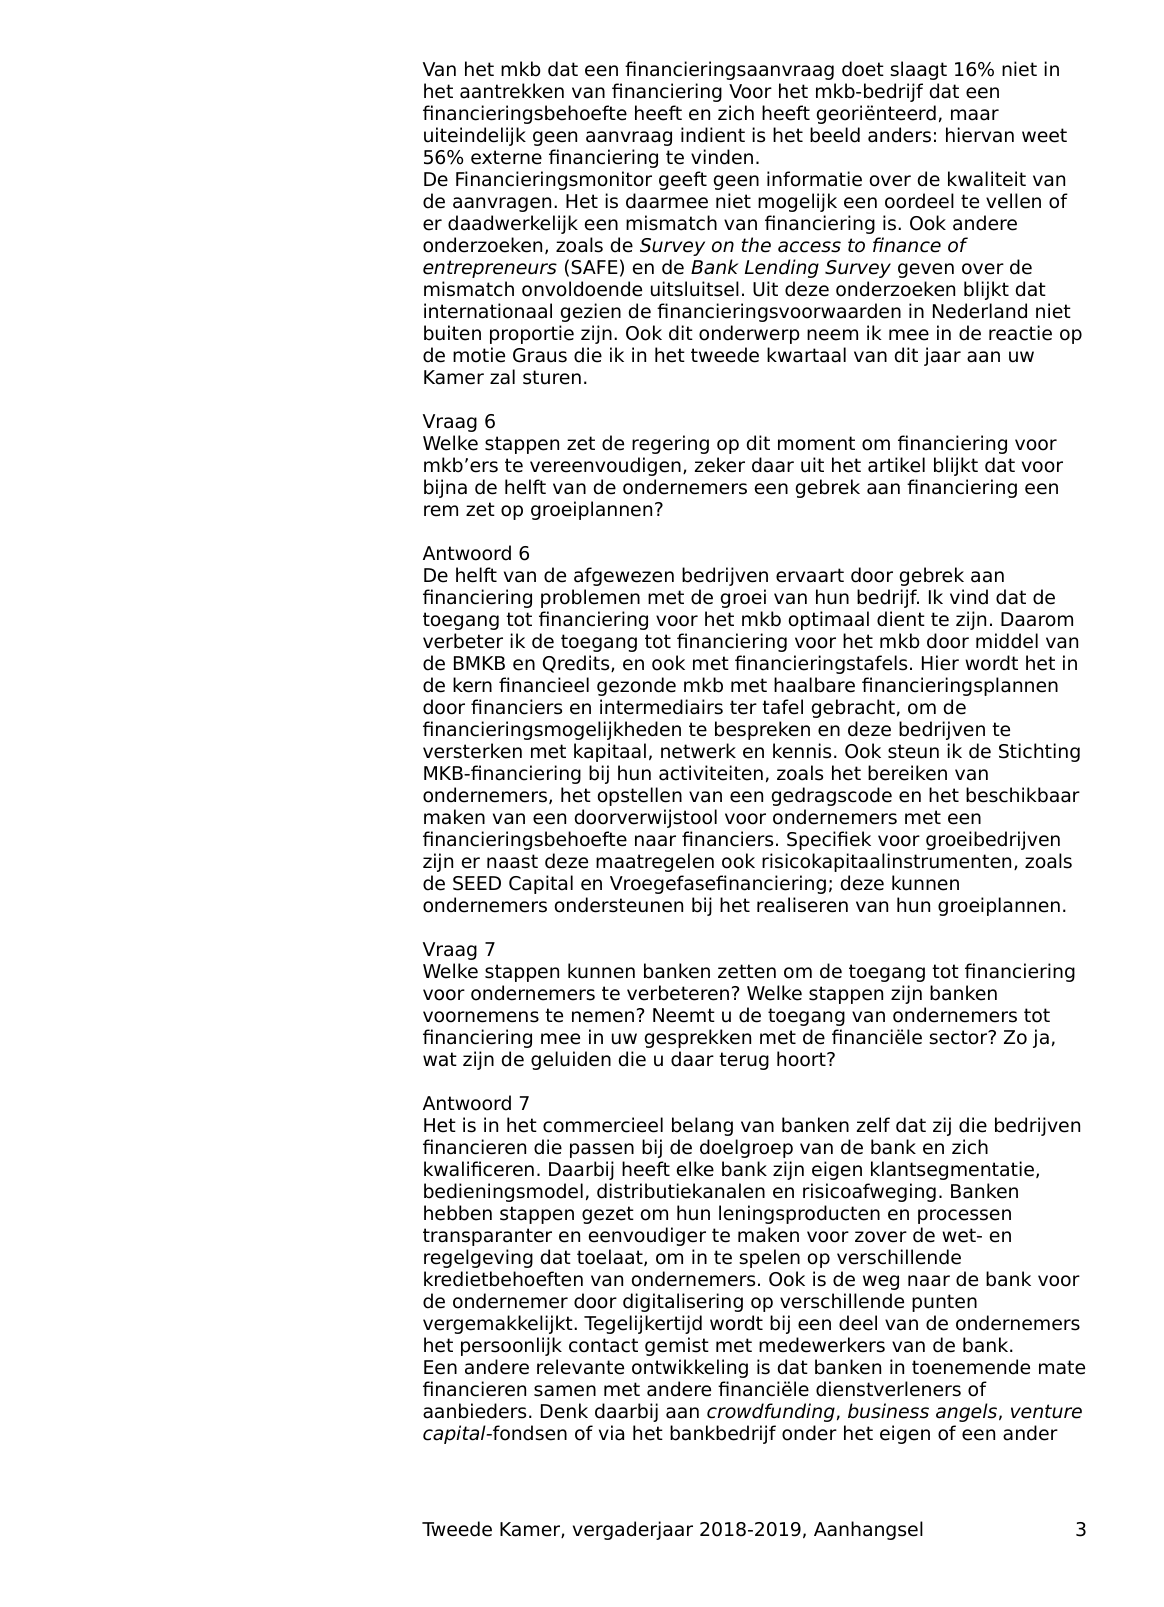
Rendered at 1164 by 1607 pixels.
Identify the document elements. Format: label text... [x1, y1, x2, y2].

text De Financieringsmonitor geeft geen informatie over de kwaliteit van de aanvragen. Het is daarmee niet mogelijk een oordeel te vellen of er daadwerkelijk een mismatch van financiering is. Ook andere onderzoeken, zoals de Survey on the access to finance of entrepreneurs (SAFE) en de Bank Lending Survey geven over de mismatch onvoldoende uitsluitsel. Uit deze onderzoeken blijkt dat internationaal gezien de financieringsvoorwaarden in Nederland niet buiten proportie zijn. Ook dit onderwerp neem ik mee in de reactie op de motie Graus die ik in het tweede kwartaal van dit jaar aan uw Kamer zal sturen. [422, 169, 1087, 389]
text Van het mkb dat een financieringsaanvraag doet slaagt 16% niet in het aantrekken van financiering Voor het mkb-bedrijf dat een financieringsbehoefte heeft en zich heeft georiënteerd, maar uiteindelijk geen aanvraag indient is het beeld anders: hiervan weet 56% externe financiering te vinden. [422, 59, 1087, 169]
text Antwoord 6 [422, 543, 1087, 565]
text Antwoord 7 [422, 1093, 1087, 1115]
text Vraag 6 [422, 411, 1087, 433]
text De helft van de afgewezen bedrijven ervaart door gebrek aan financiering problemen met de groei van hun bedrijf. Ik vind dat de toegang tot financiering voor het mkb optimaal dient te zijn. Daarom verbeter ik de toegang tot financiering voor het mkb door middel van de BMKB en Qredits, en ook met financieringstafels. Hier wordt het in de kern financieel gezonde mkb met haalbare financieringsplannen door financiers en intermediairs ter tafel gebracht, om de financieringsmogelijkheden te bespreken en deze bedrijven te versterken met kapitaal, netwerk en kennis. Ook steun ik de Stichting MKB-financiering bij hun activiteiten, zoals het bereiken van ondernemers, het opstellen van een gedragscode en het beschikbaar maken van een doorverwijstool voor ondernemers met een financieringsbehoefte naar financiers. Specifiek voor groeibedrijven zijn er naast deze maatregelen ook risicokapitaalinstrumenten, zoals de SEED Capital en Vroegefasefinanciering; deze kunnen ondernemers ondersteunen bij het realiseren van hun groeiplannen. [422, 565, 1087, 917]
text Een andere relevante ontwikkeling is dat banken in toenemende mate financieren samen met andere financiële dienstverleners of aanbieders. Denk daarbij aan crowdfunding, business angels, venture capital-fondsen of via het bankbedrijf onder het eigen of een ander [422, 1357, 1087, 1444]
text Welke stappen zet de regering op dit moment om financiering voor mkb’ers te vereenvoudigen, zeker daar uit het artikel blijkt dat voor bijna de helft van de ondernemers een gebrek aan financiering een rem zet op groeiplannen? [422, 433, 1087, 521]
text Het is in het commercieel belang van banken zelf dat zij die bedrijven financieren die passen bij de doelgroep van de bank en zich kwalificeren. Daarbij heeft elke bank zijn eigen klantsegmentatie, bedieningsmodel, distributiekanalen en risicoafweging. Banken hebben stappen gezet om hun leningsproducten en processen transparanter en eenvoudiger te maken voor zover de wet- en regelgeving dat toelaat, om in te spelen op verschillende kredietbehoeften van ondernemers. Ook is de weg naar de bank voor de ondernemer door digitalisering op verschillende punten vergemakkelijkt. Tegelijkertijd wordt bij een deel van de ondernemers het persoonlijk contact gemist met medewerkers van de bank. [422, 1115, 1087, 1357]
text Vraag 7 [422, 939, 1087, 961]
text Welke stappen kunnen banken zetten om de toegang tot financiering voor ondernemers te verbeteren? Welke stappen zijn banken voornemens te nemen? Neemt u de toegang van ondernemers tot financiering mee in uw gesprekken met de financiële sector? Zo ja, wat zijn de geluiden die u daar terug hoort? [422, 961, 1087, 1071]
